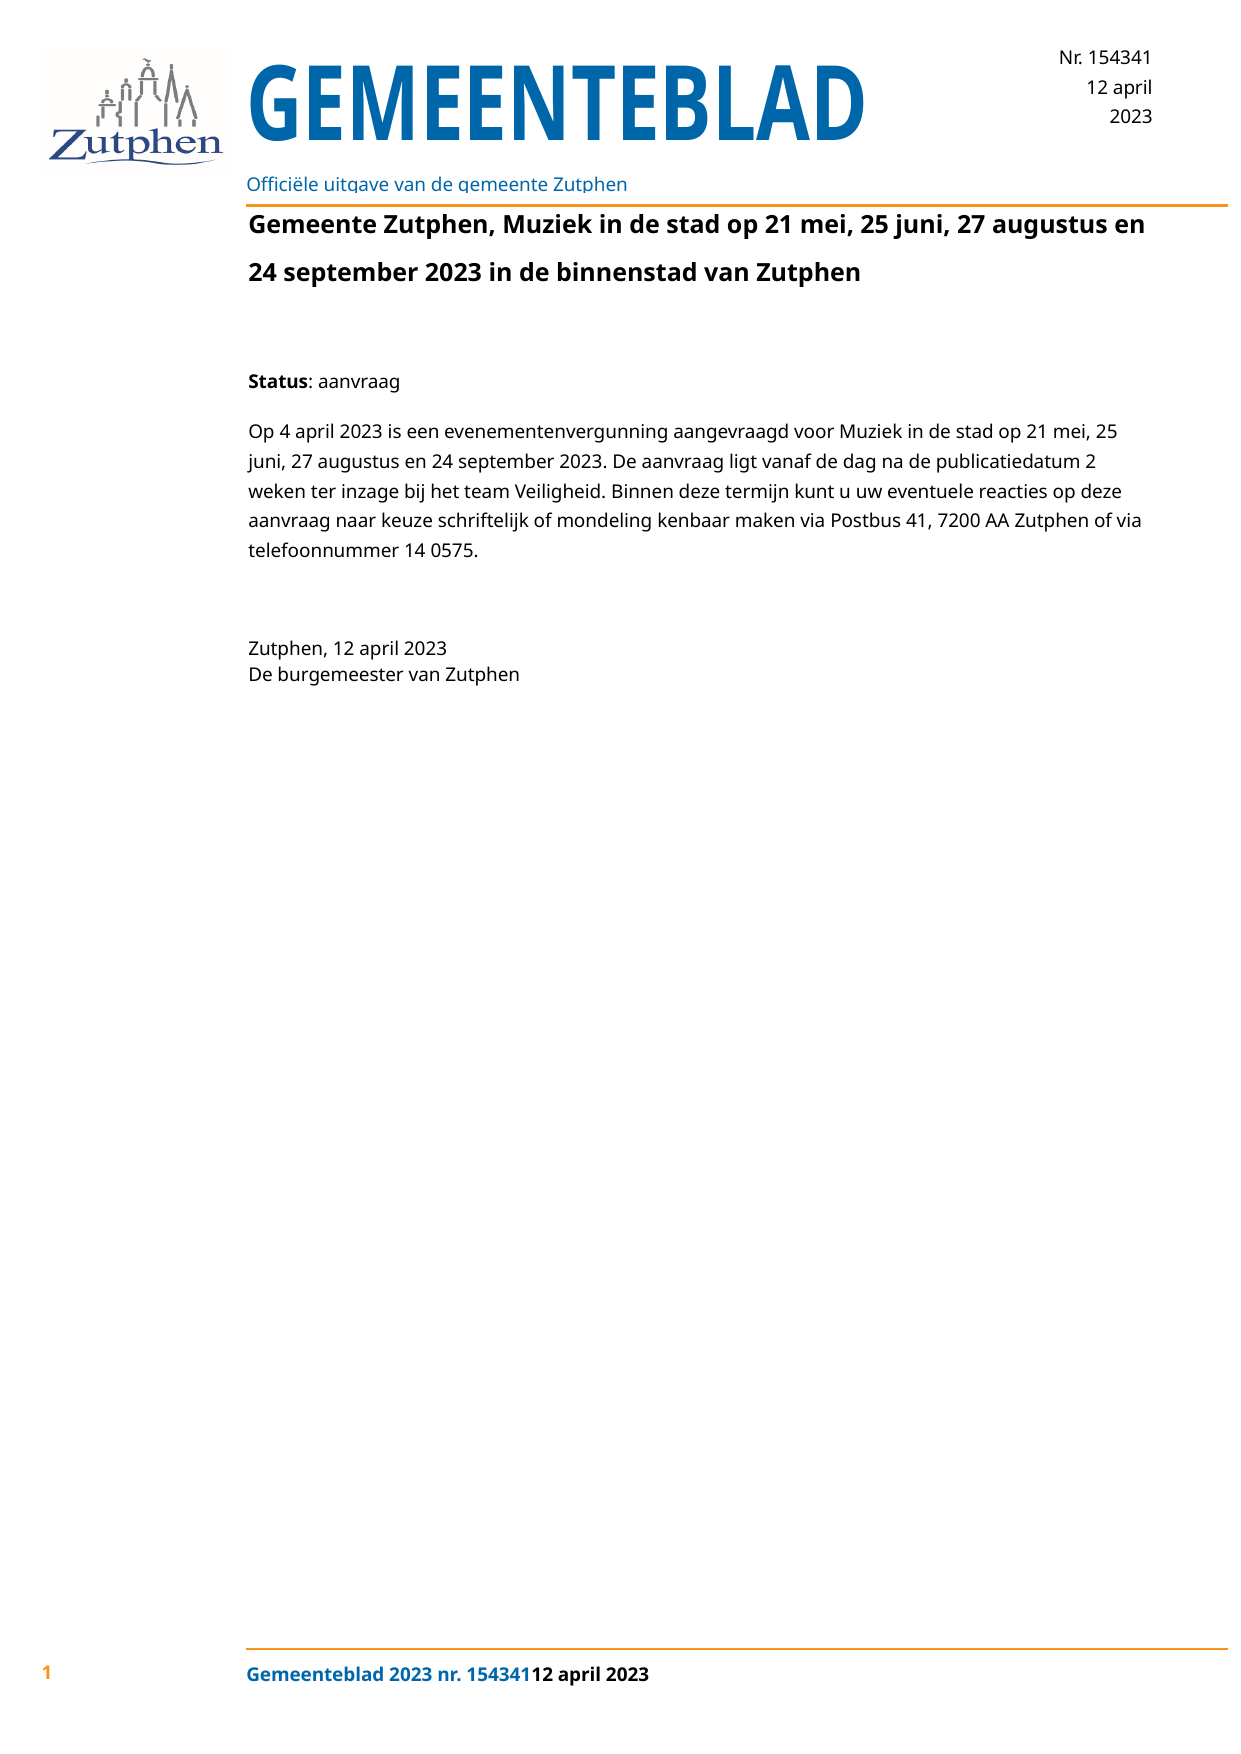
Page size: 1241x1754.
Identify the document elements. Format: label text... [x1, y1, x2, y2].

text Status: aanvraag [248, 368, 1152, 394]
text Zutphen, 12 april 2023 [248, 635, 1152, 661]
text Op 4 april 2023 is een evenementenvergunning aangevraagd voor Muziek in de stad op 21 mei, 25 juni, 27 augustus en 24 september 2023. De aanvraag ligt vanaf de dag na de publicatiedatum 2 weken ter inzage bij het team Veiligheid. Binnen deze termijn kunt u uw eventuele reacties op deze aanvraag naar keuze schriftelijk of mondeling kenbaar maken via Postbus 41, 7200 AA Zutphen of via telefoonnummer 14 0575. [248, 419, 1152, 563]
picture [41, 47, 231, 172]
text Gemeente Zutphen, Muziek in de stad op 21 mei, 25 juni, 27 augustus en 24 september 2023 in de binnenstad van Zutphen [248, 207, 1152, 288]
text De burgemeester van Zutphen [248, 661, 1152, 687]
